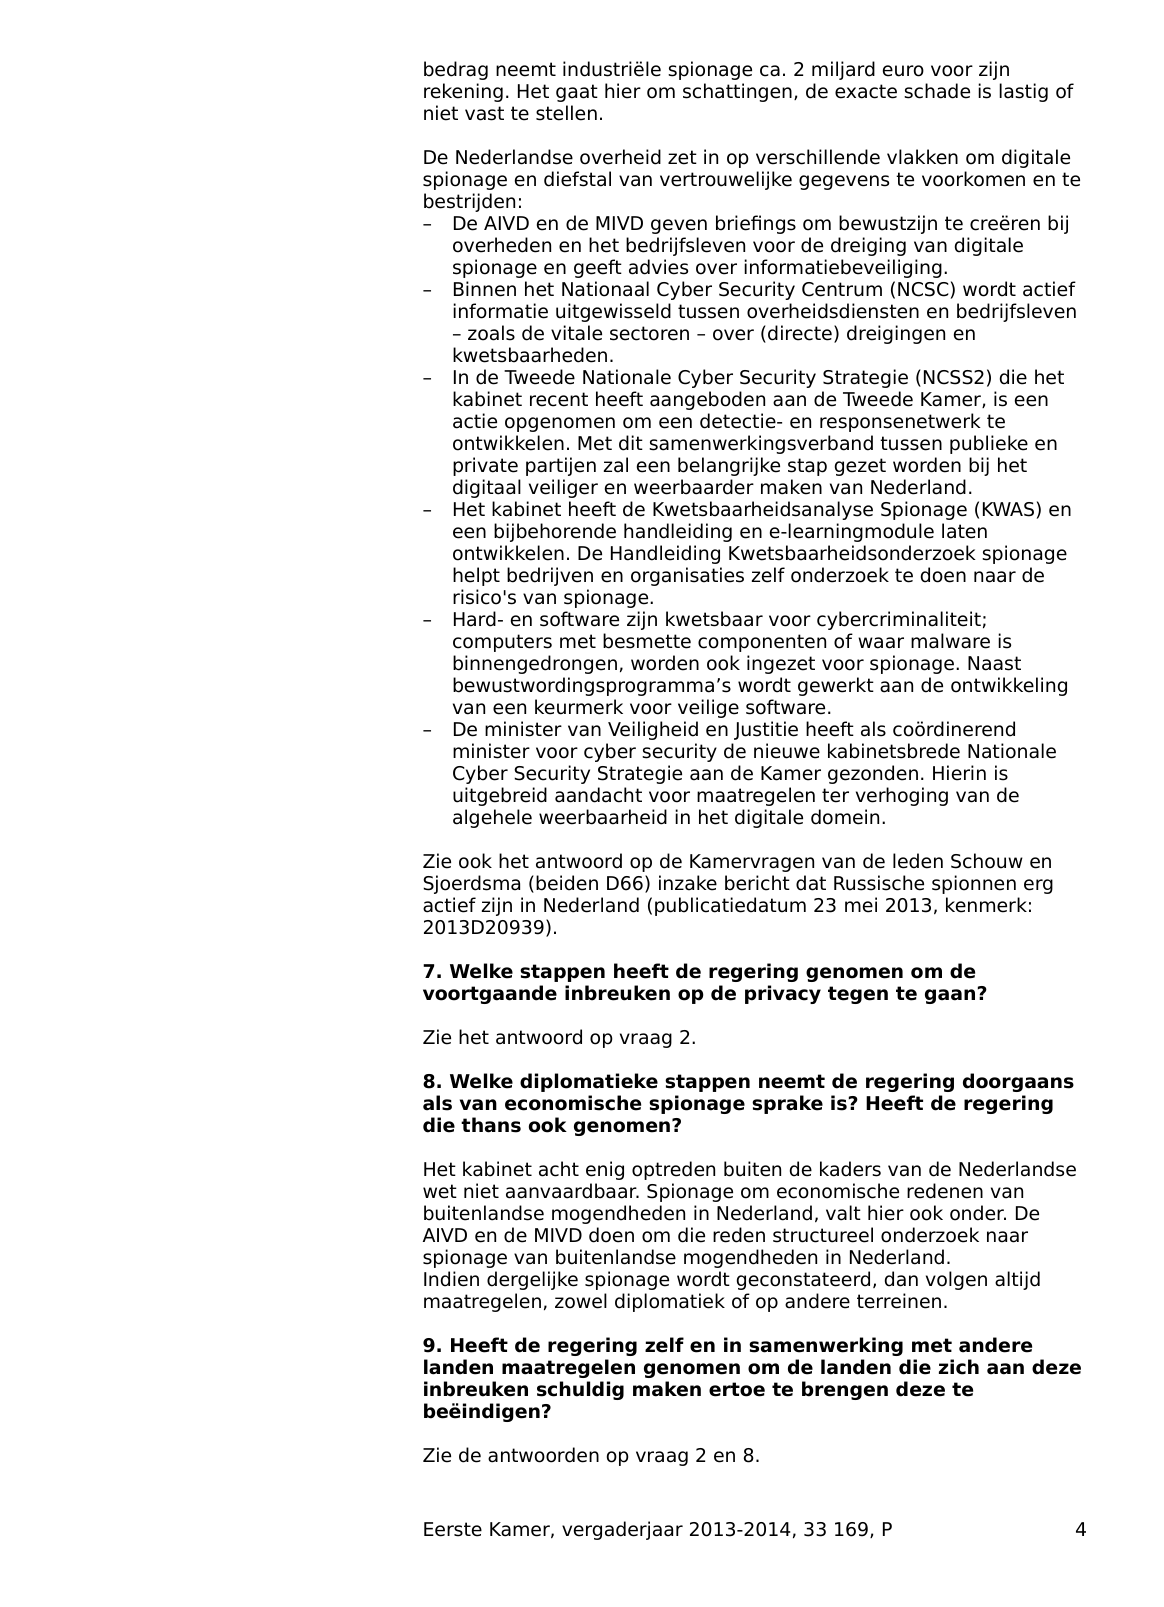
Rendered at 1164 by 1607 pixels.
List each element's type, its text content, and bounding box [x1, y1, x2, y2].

text Het kabinet acht enig optreden buiten de kaders van de Nederlandse wet niet aanvaardbaar. Spionage om economische redenen van buitenlandse mogendheden in Nederland, valt hier ook onder. De AIVD en de MIVD doen om die reden structureel onderzoek naar spionage van buitenlandse mogendheden in Nederland. [422, 1159, 1087, 1269]
text Zie de antwoorden op vraag 2 en 8. [422, 1445, 1087, 1467]
text – In de Tweede Nationale Cyber Security Strategie (NCSS2) die het kabinet recent heeft aangeboden aan de Tweede Kamer, is een actie opgenomen om een detectie- en responsenetwerk te ontwikkelen. Met dit samenwerkingsverband tussen publieke en private partijen zal een belangrijke stap gezet worden bij het digitaal veiliger en weerbaarder maken van Nederland. [422, 367, 1087, 499]
text – De AIVD en de MIVD geven briefings om bewustzijn te creëren bij overheden en het bedrijfsleven voor de dreiging van digitale spionage en geeft advies over informatiebeveiliging. [422, 213, 1087, 279]
text – De minister van Veiligheid en Justitie heeft als coördinerend minister voor cyber security de nieuwe kabinetsbrede Nationale Cyber Security Strategie aan de Kamer gezonden. Hierin is uitgebreid aandacht voor maatregelen ter verhoging van de algehele weerbaarheid in het digitale domein. [422, 719, 1087, 828]
text Indien dergelijke spionage wordt geconstateerd, dan volgen altijd maatregelen, zowel diplomatiek of op andere terreinen. [422, 1269, 1087, 1313]
subtitle 9. Heeft de regering zelf en in samenwerking met andere landen maatregelen genomen om de landen die zich aan deze inbreuken schuldig maken ertoe te brengen deze te beëindigen? [422, 1335, 1087, 1423]
text Zie het antwoord op vraag 2. [422, 1027, 1087, 1049]
text – Het kabinet heeft de Kwetsbaarheidsanalyse Spionage (KWAS) en een bijbehorende handleiding en e-learningmodule laten ontwikkelen. De Handleiding Kwetsbaarheidsonderzoek spionage helpt bedrijven en organisaties zelf onderzoek te doen naar de risico's van spionage. [422, 499, 1087, 609]
subtitle 8. Welke diplomatieke stappen neemt de regering doorgaans als van economische spionage sprake is? Heeft de regering die thans ook genomen? [422, 1071, 1087, 1137]
text – Hard- en software zijn kwetsbaar voor cybercriminaliteit; computers met besmette componenten of waar malware is binnengedrongen, worden ook ingezet voor spionage. Naast bewustwordingsprogramma’s wordt gewerkt aan de ontwikkeling van een keurmerk voor veilige software. [422, 609, 1087, 719]
text bedrag neemt industriële spionage ca. 2 miljard euro voor zijn rekening. Het gaat hier om schattingen, de exacte schade is lastig of niet vast te stellen. [422, 59, 1087, 125]
text De Nederlandse overheid zet in op verschillende vlakken om digitale spionage en diefstal van vertrouwelijke gegevens te voorkomen en te bestrijden: [422, 147, 1087, 213]
text – Binnen het Nationaal Cyber Security Centrum (NCSC) wordt actief informatie uitgewisseld tussen overheidsdiensten en bedrijfsleven – zoals de vitale sectoren – over (directe) dreigingen en kwetsbaarheden. [422, 279, 1087, 367]
text Zie ook het antwoord op de Kamervragen van de leden Schouw en Sjoerdsma (beiden D66) inzake bericht dat Russische spionnen erg actief zijn in Nederland (publicatiedatum 23 mei 2013, kenmerk: 2013D20939). [422, 851, 1087, 939]
subtitle 7. Welke stappen heeft de regering genomen om de voortgaande inbreuken op de privacy tegen te gaan? [422, 961, 1087, 1005]
